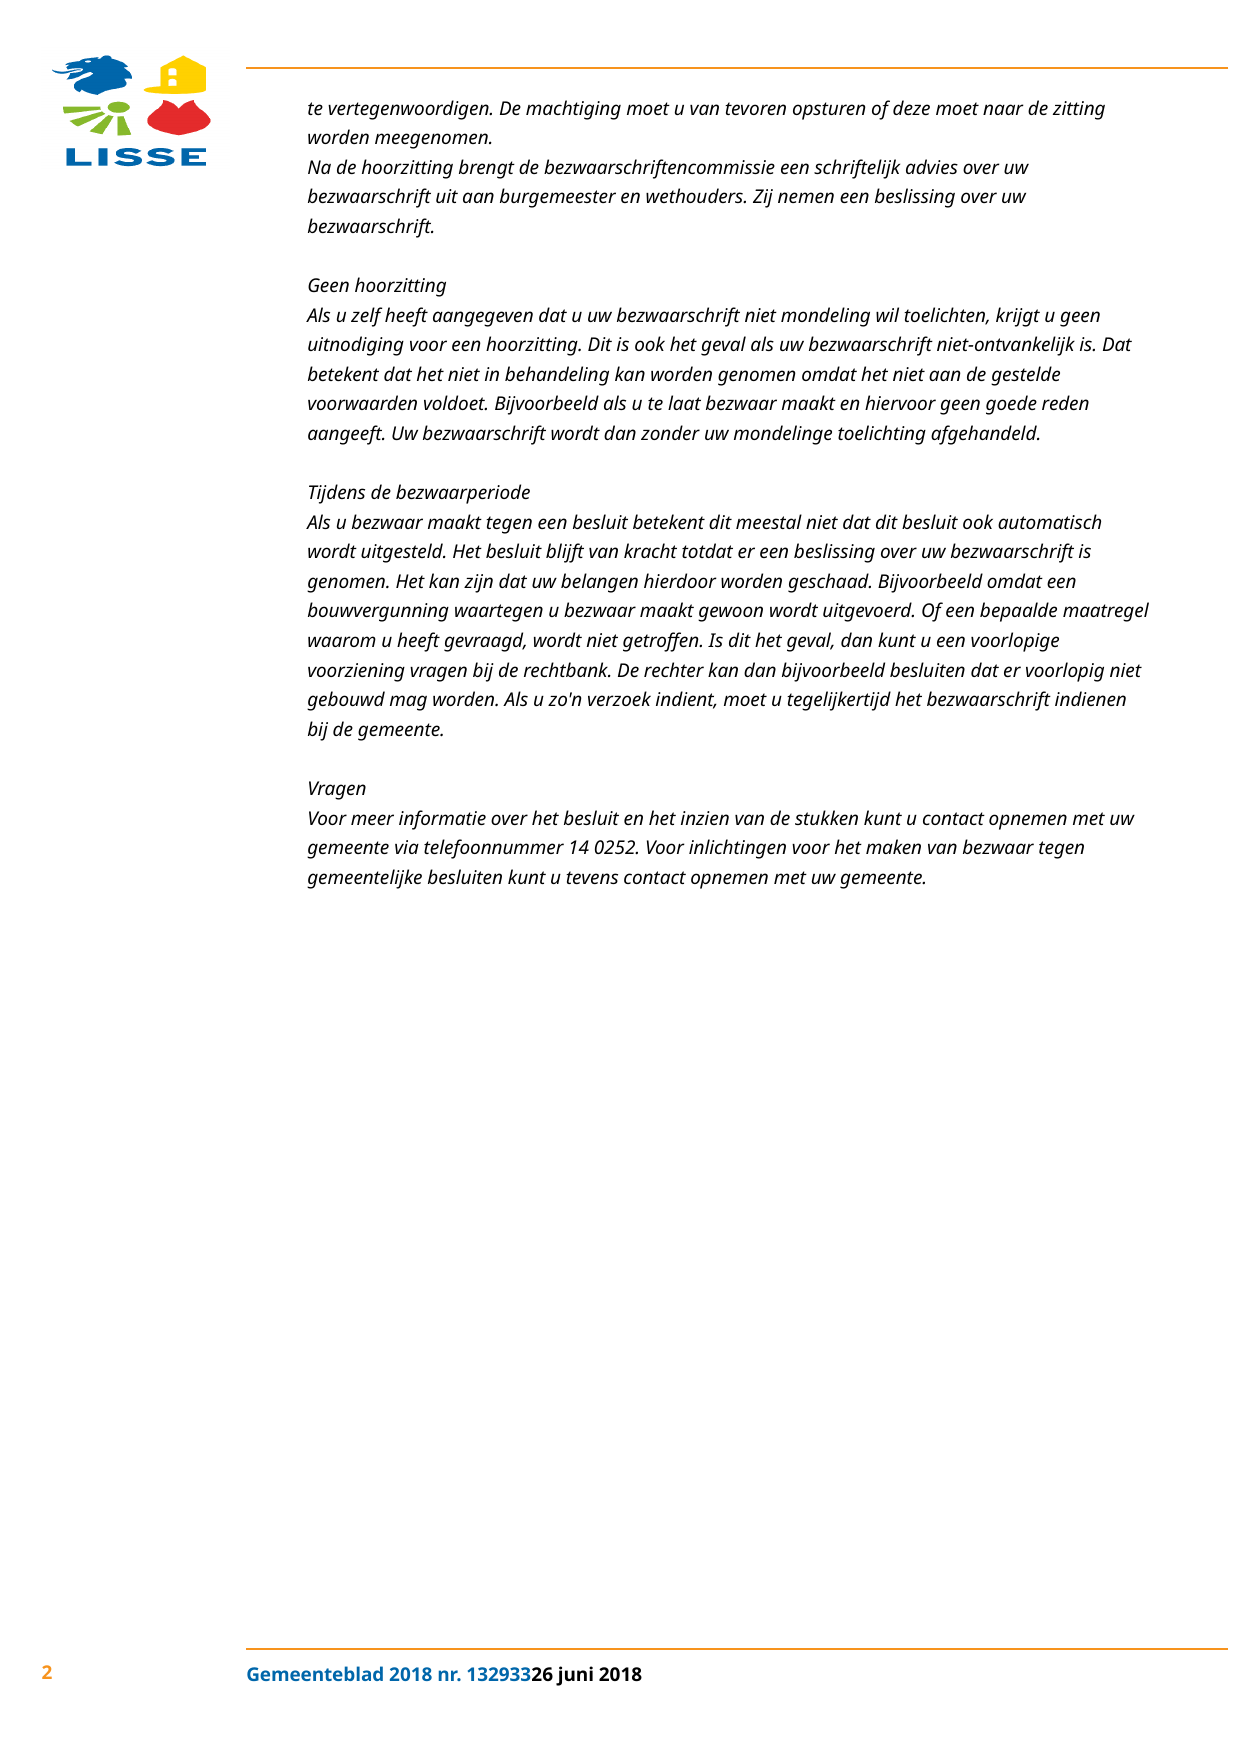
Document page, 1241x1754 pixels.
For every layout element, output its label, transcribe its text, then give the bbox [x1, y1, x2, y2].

list Als u zelf heeft aangegeven dat u uw bezwaarschrift niet mondeling wil toelichten, krijgt u geen uitnodiging voor een hoorzitting. Dit is ook het geval als uw bezwaarschrift niet-ontvankelijk is. Dat betekent dat het niet in behandeling kan worden genomen omdat het niet aan de gestelde voorwaarden voldoet. Bijvoorbeeld als u te laat bezwaar maakt en hiervoor geen goede reden aangeeft. Uw bezwaarschrift wordt dan zonder uw mondelinge toelichting afgehandeld. [248, 302, 1152, 446]
list Na de hoorzitting brengt de bezwaarschriftencommissie een schriftelijk advies over uw bezwaarschrift uit aan burgemeester en wethouders. Zij nemen een beslissing over uw bezwaarschrift. [248, 154, 1152, 239]
list Geen hoorzitting [248, 272, 1152, 298]
list Als u bezwaar maakt tegen een besluit betekent dit meestal niet dat dit besluit ook automatisch wordt uitgesteld. Het besluit blijft van kracht totdat er een beslissing over uw bezwaarschrift is genomen. Het kan zijn dat uw belangen hierdoor worden geschaad. Bijvoorbeeld omdat een bouwvergunning waartegen u bezwaar maakt gewoon wordt uitgevoerd. Of een bepaalde maatregel waarom u heeft gevraagd, wordt niet getroffen. Is dit het geval, dan kunt u een voorlopige voorziening vragen bij de rechtbank. De rechter kan dan bijvoorbeeld besluiten dat er voorlopig niet gebouwd mag worden. Als u zo'n verzoek indient, moet u tegelijkertijd het bezwaarschrift indienen bij de gemeente. [248, 509, 1152, 742]
list Voor meer informatie over het besluit en het inzien van de stukken kunt u contact opnemen met uw gemeente via telefoonnummer 14 0252. Voor inlichtingen voor het maken van bezwaar tegen gemeentelijke besluiten kunt u tevens contact opnemen met uw gemeente. [248, 805, 1152, 890]
list Vragen [248, 775, 1152, 801]
list te vertegenwoordigen. De machtiging moet u van tevoren opsturen of deze moet naar de zitting worden meegenomen. [248, 95, 1152, 150]
list Tijdens de bezwaarperiode [248, 479, 1152, 505]
picture [41, 47, 231, 172]
